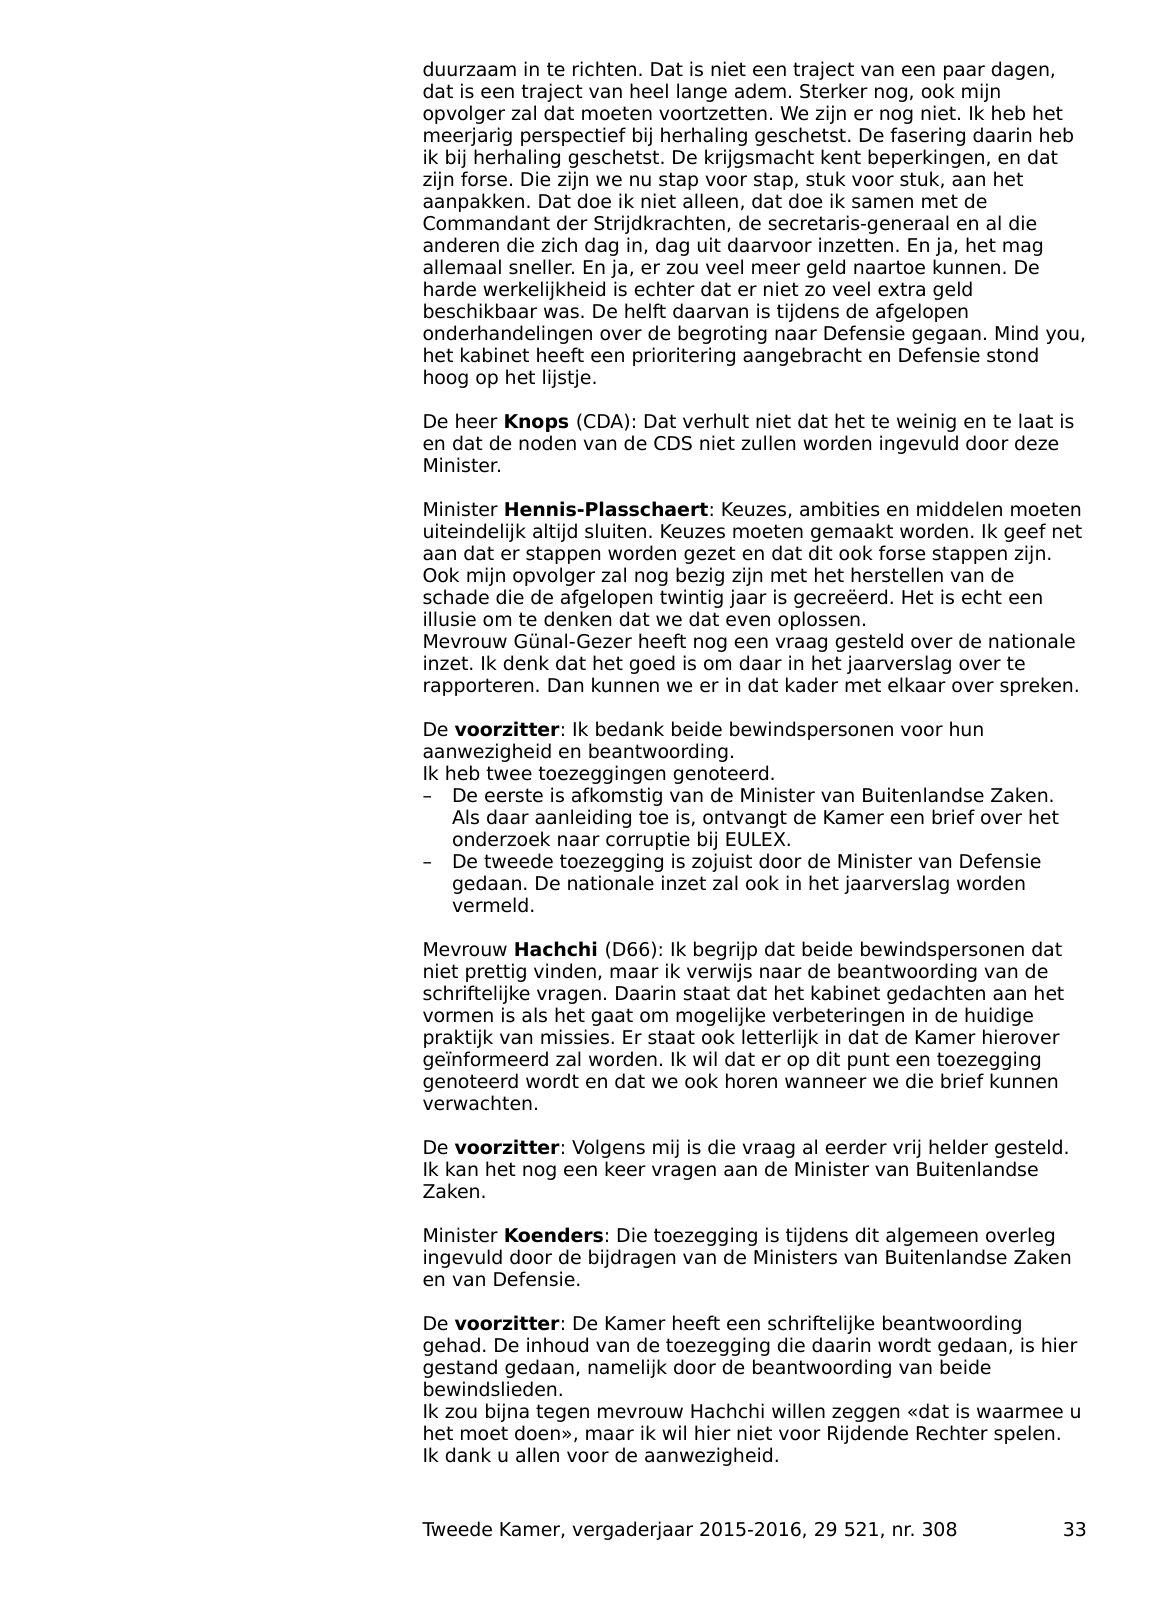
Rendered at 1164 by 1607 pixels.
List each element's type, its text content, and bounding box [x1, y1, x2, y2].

text duurzaam in te richten. Dat is niet een traject van een paar dagen, dat is een traject van heel lange adem. Sterker nog, ook mijn opvolger zal dat moeten voortzetten. We zijn er nog niet. Ik heb het meerjarig perspectief bij herhaling geschetst. De fasering daarin heb ik bij herhaling geschetst. De krijgsmacht kent beperkingen, en dat zijn forse. Die zijn we nu stap voor stap, stuk voor stuk, aan het aanpakken. Dat doe ik niet alleen, dat doe ik samen met de Commandant der Strijdkrachten, de secretaris-generaal en al die anderen die zich dag in, dag uit daarvoor inzetten. En ja, het mag allemaal sneller. En ja, er zou veel meer geld naartoe kunnen. De harde werkelijkheid is echter dat er niet zo veel extra geld beschikbaar was. De helft daarvan is tijdens de afgelopen onderhandelingen over de begroting naar Defensie gegaan. Mind you, het kabinet heeft een prioritering aangebracht en Defensie stond hoog op het lijstje. [422, 59, 1087, 389]
text De voorzitter: Ik bedank beide bewindspersonen voor hun aanwezigheid en beantwoording. [422, 719, 1087, 763]
text – De eerste is afkomstig van de Minister van Buitenlandse Zaken. Als daar aanleiding toe is, ontvangt de Kamer een brief over het onderzoek naar corruptie bij EULEX. [422, 785, 1087, 851]
text Ik heb twee toezeggingen genoteerd. [422, 763, 1087, 785]
text De voorzitter: Volgens mij is die vraag al eerder vrij helder gesteld. Ik kan het nog een keer vragen aan de Minister van Buitenlandse Zaken. [422, 1137, 1087, 1203]
text Ik zou bijna tegen mevrouw Hachchi willen zeggen «dat is waarmee u het moet doen», maar ik wil hier niet voor Rijdende Rechter spelen. [422, 1401, 1087, 1445]
text Minister Hennis-Plasschaert: Keuzes, ambities en middelen moeten uiteindelijk altijd sluiten. Keuzes moeten gemaakt worden. Ik geef net aan dat er stappen worden gezet en dat dit ook forse stappen zijn. Ook mijn opvolger zal nog bezig zijn met het herstellen van de schade die de afgelopen twintig jaar is gecreëerd. Het is echt een illusie om te denken dat we dat even oplossen. [422, 499, 1087, 631]
text De voorzitter: De Kamer heeft een schriftelijke beantwoording gehad. De inhoud van de toezegging die daarin wordt gedaan, is hier gestand gedaan, namelijk door de beantwoording van beide bewindslieden. [422, 1313, 1087, 1401]
text Minister Koenders: Die toezegging is tijdens dit algemeen overleg ingevuld door de bijdragen van de Ministers van Buitenlandse Zaken en van Defensie. [422, 1225, 1087, 1291]
text Mevrouw Hachchi (D66): Ik begrijp dat beide bewindspersonen dat niet prettig vinden, maar ik verwijs naar de beantwoording van de schriftelijke vragen. Daarin staat dat het kabinet gedachten aan het vormen is als het gaat om mogelijke verbeteringen in de huidige praktijk van missies. Er staat ook letterlijk in dat de Kamer hierover geïnformeerd zal worden. Ik wil dat er op dit punt een toezegging genoteerd wordt en dat we ook horen wanneer we die brief kunnen verwachten. [422, 939, 1087, 1115]
text – De tweede toezegging is zojuist door de Minister van Defensie gedaan. De nationale inzet zal ook in het jaarverslag worden vermeld. [422, 851, 1087, 917]
text De heer Knops (CDA): Dat verhult niet dat het te weinig en te laat is en dat de noden van de CDS niet zullen worden ingevuld door deze Minister. [422, 411, 1087, 477]
text Ik dank u allen voor de aanwezigheid. [422, 1445, 1087, 1467]
text Mevrouw Günal-Gezer heeft nog een vraag gesteld over de nationale inzet. Ik denk dat het goed is om daar in het jaarverslag over te rapporteren. Dan kunnen we er in dat kader met elkaar over spreken. [422, 631, 1087, 697]
